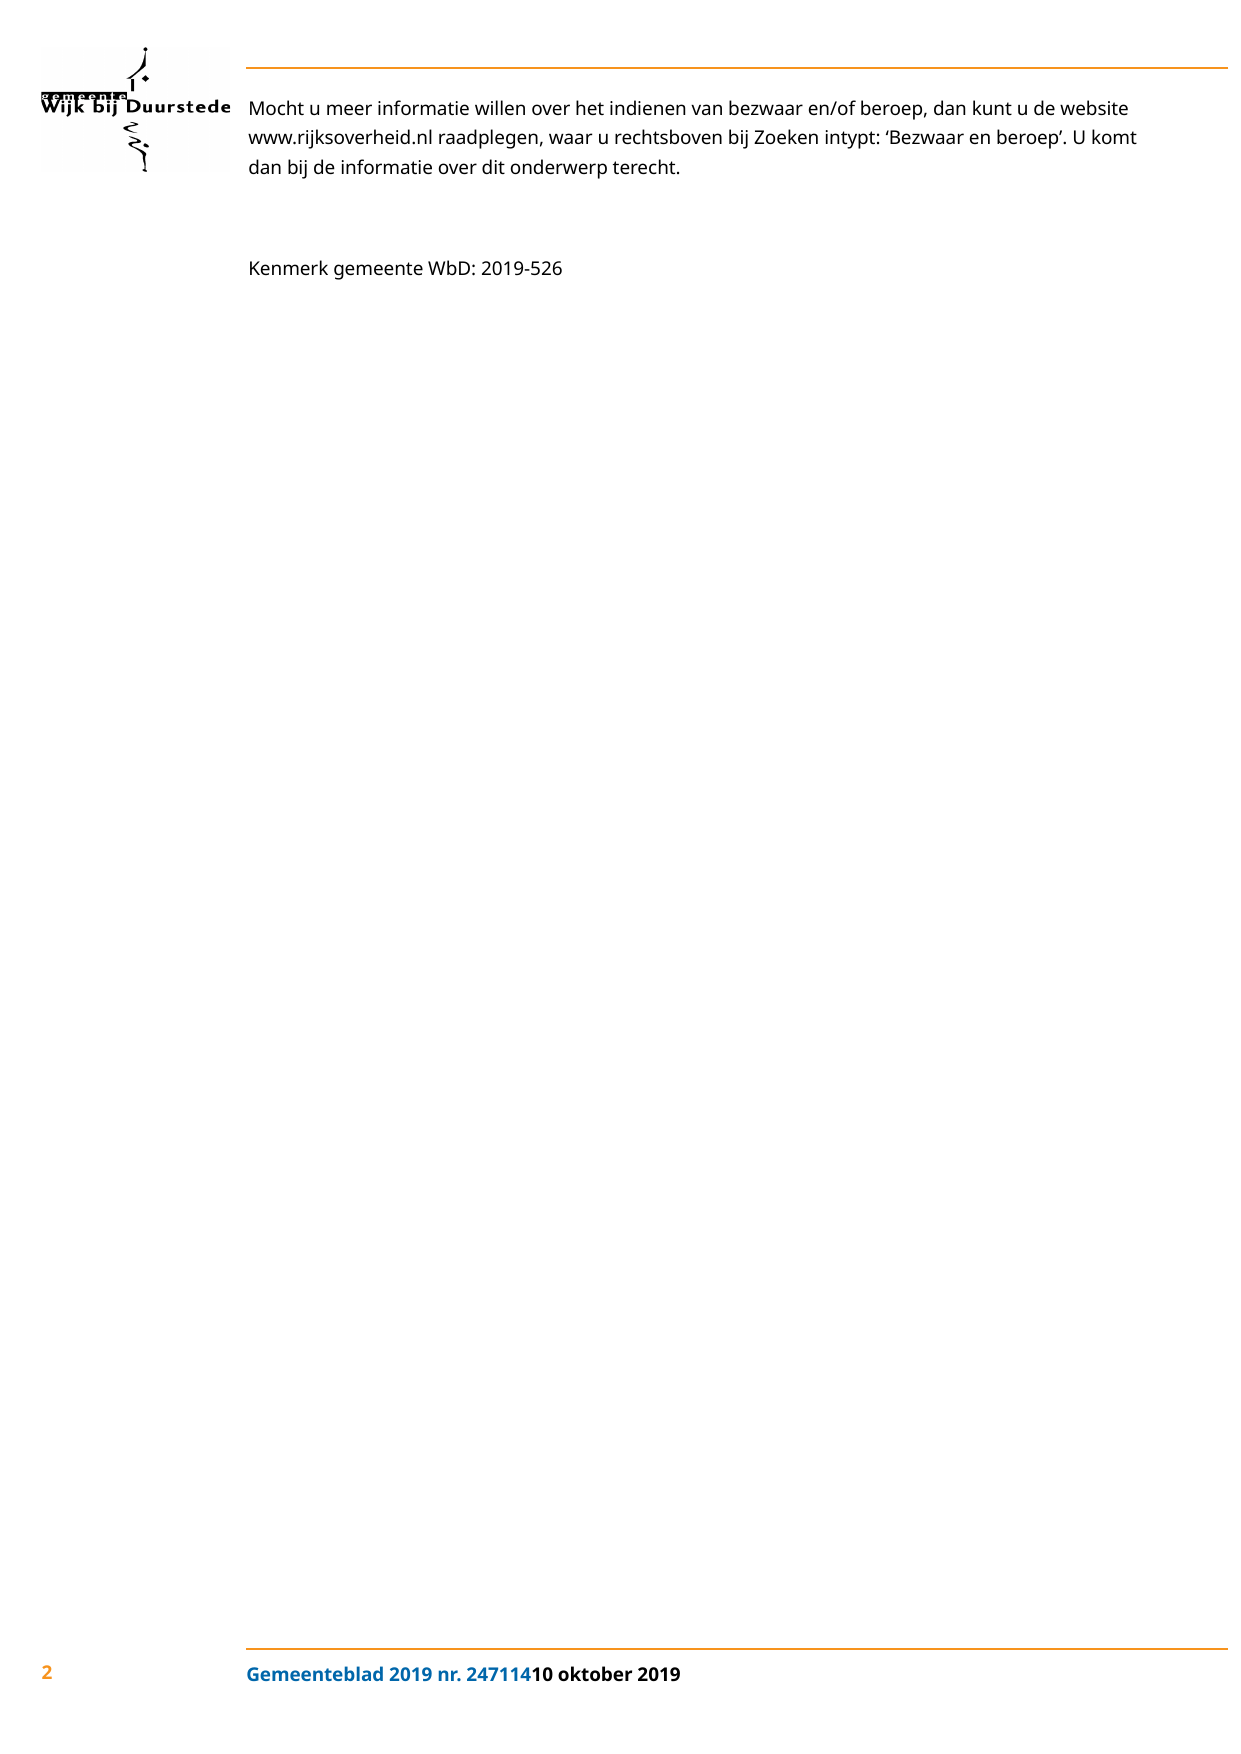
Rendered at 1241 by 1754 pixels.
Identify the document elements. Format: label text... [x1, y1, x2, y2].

picture [41, 47, 231, 172]
text Mocht u meer informatie willen over het indienen van bezwaar en/of beroep, dan kunt u de website www.rijksoverheid.nl raadplegen, waar u rechtsboven bij Zoeken intypt: ‘Bezwaar en beroep’. U komt dan bij de informatie over dit onderwerp terecht. [248, 95, 1152, 180]
text Kenmerk gemeente WbD: 2019-526 [248, 255, 1152, 281]
